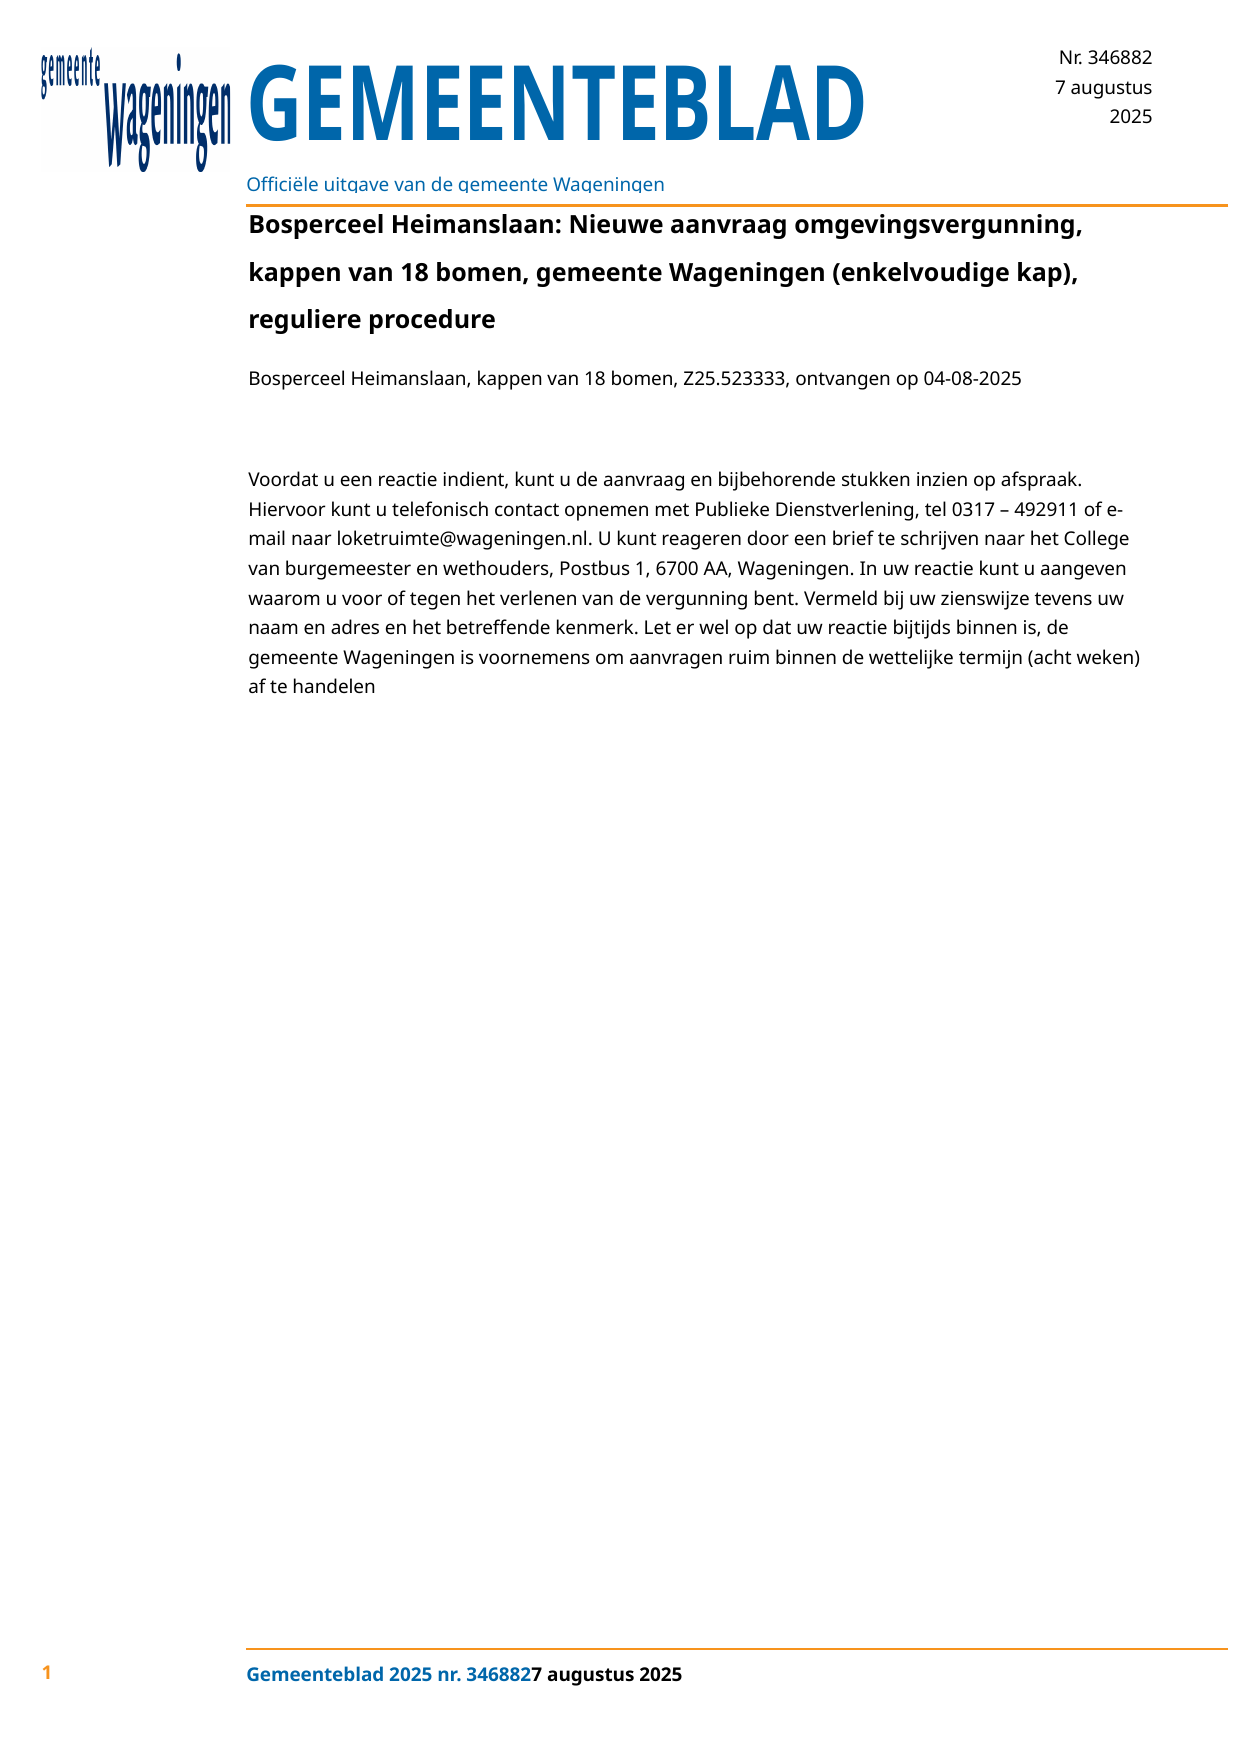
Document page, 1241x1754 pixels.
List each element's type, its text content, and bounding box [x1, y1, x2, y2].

text Voordat u een reactie indient, kunt u de aanvraag en bijbehorende stukken inzien op afspraak. Hiervoor kunt u telefonisch contact opnemen met Publieke Dienstverlening, tel 0317 – 492911 of e-mail naar loketruimte@wageningen.nl. U kunt reageren door een brief te schrijven naar het College van burgemeester en wethouders, Postbus 1, 6700 AA, Wageningen. In uw reactie kunt u aangeven waarom u voor of tegen het verlenen van de vergunning bent. Vermeld bij uw zienswijze tevens uw naam en adres en het betreffende kenmerk. Let er wel op dat uw reactie bijtijds binnen is, de gemeente Wageningen is voornemens om aanvragen ruim binnen de wettelijke termijn (acht weken) af te handelen [248, 466, 1152, 699]
picture [41, 47, 231, 172]
text Bosperceel Heimanslaan, kappen van 18 bomen, Z25.523333, ontvangen op 04-08-2025 [248, 366, 1152, 391]
text Bosperceel Heimanslaan: Nieuwe aanvraag omgevingsvergunning, kappen van 18 bomen, gemeente Wageningen (enkelvoudige kap), reguliere procedure [248, 207, 1152, 336]
